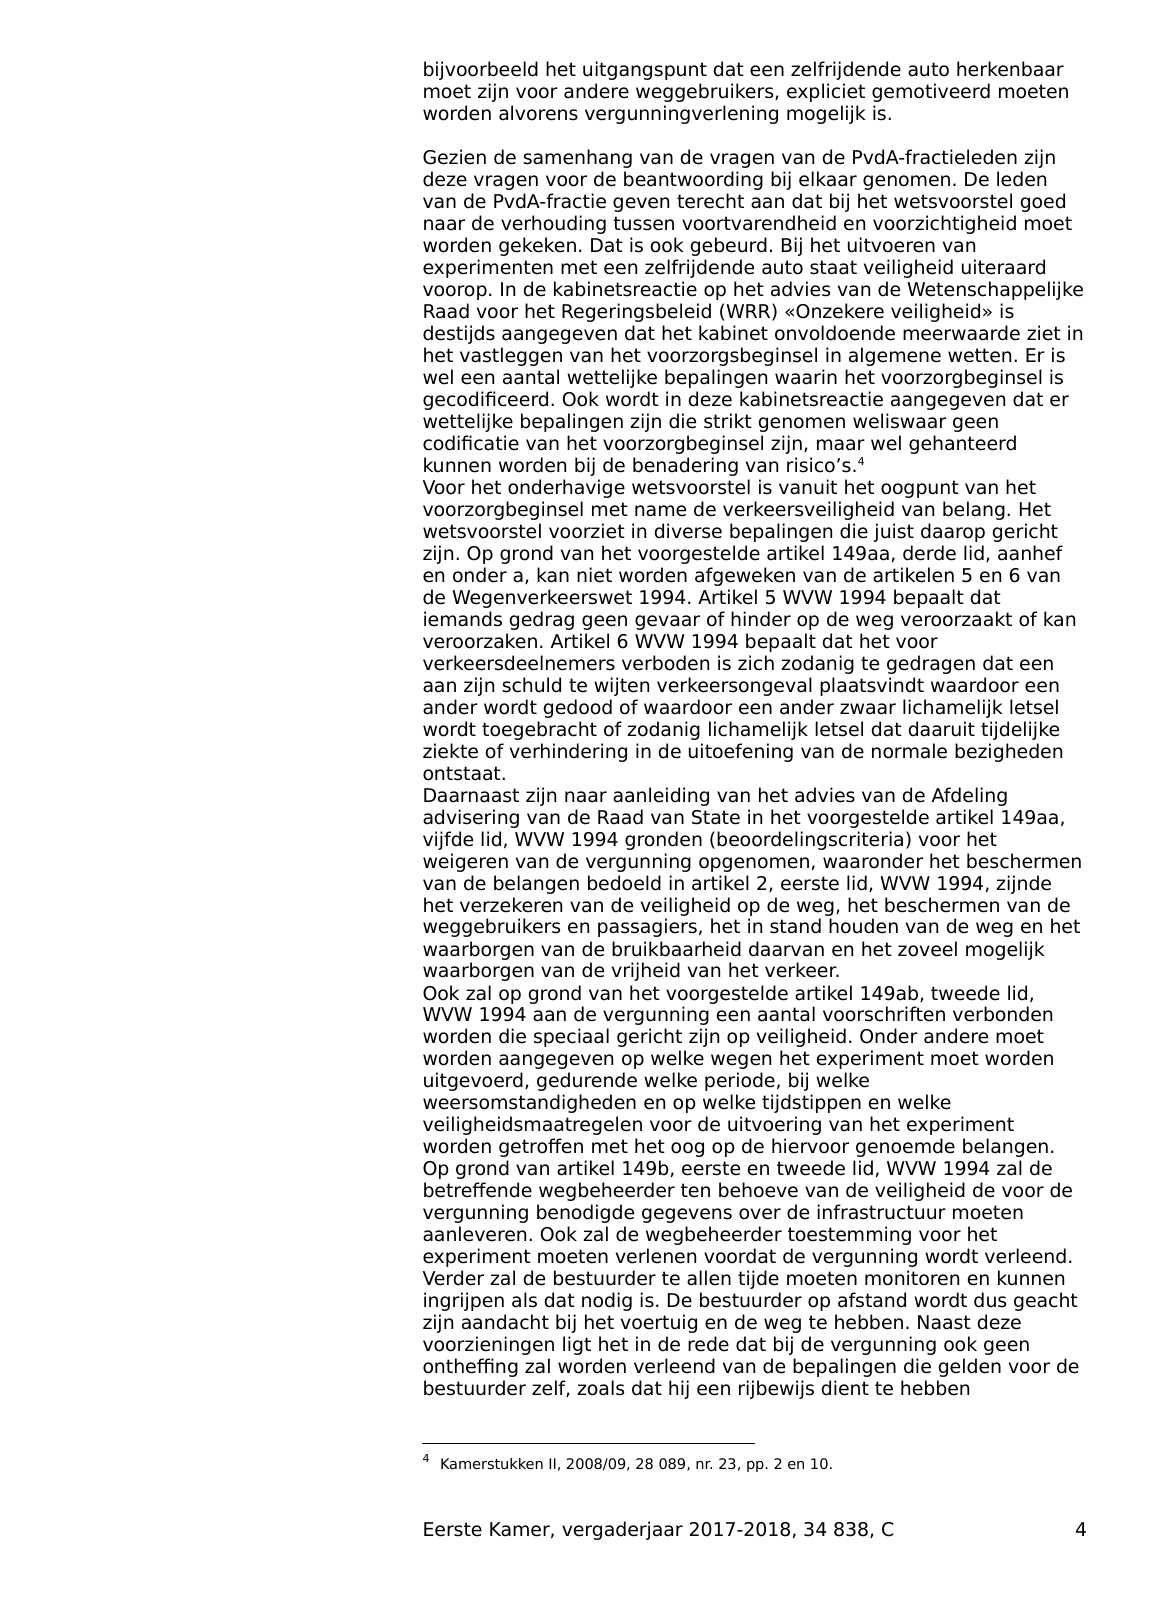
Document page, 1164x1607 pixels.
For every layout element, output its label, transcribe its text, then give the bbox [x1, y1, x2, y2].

text Voor het onderhavige wetsvoorstel is vanuit het oogpunt van het voorzorgbeginsel met name de verkeersveiligheid van belang. Het wetsvoorstel voorziet in diverse bepalingen die juist daarop gericht zijn. Op grond van het voorgestelde artikel 149aa, derde lid, aanhef en onder a, kan niet worden afgeweken van de artikelen 5 en 6 van de Wegenverkeerswet 1994. Artikel 5 WVW 1994 bepaalt dat iemands gedrag geen gevaar of hinder op de weg veroorzaakt of kan veroorzaken. Artikel 6 WVW 1994 bepaalt dat het voor verkeersdeelnemers verboden is zich zodanig te gedragen dat een aan zijn schuld te wijten verkeersongeval plaatsvindt waardoor een ander wordt gedood of waardoor een ander zwaar lichamelijk letsel wordt toegebracht of zodanig lichamelijk letsel dat daaruit tijdelijke ziekte of verhindering in de uitoefening van de normale bezigheden ontstaat. [422, 477, 1087, 784]
text Daarnaast zijn naar aanleiding van het advies van de Afdeling advisering van de Raad van State in het voorgestelde artikel 149aa, vijfde lid, WVW 1994 gronden (beoordelingscriteria) voor het weigeren van de vergunning opgenomen, waaronder het beschermen van de belangen bedoeld in artikel 2, eerste lid, WVW 1994, zijnde het verzekeren van de veiligheid op de weg, het beschermen van de weggebruikers en passagiers, het in stand houden van de weg en het waarborgen van de bruikbaarheid daarvan en het zoveel mogelijk waarborgen van de vrijheid van het verkeer. [422, 784, 1087, 982]
text bijvoorbeeld het uitgangspunt dat een zelfrijdende auto herkenbaar moet zijn voor andere weggebruikers, expliciet gemotiveerd moeten worden alvorens vergunningverlening mogelijk is. [422, 59, 1087, 125]
text Verder zal de bestuurder te allen tijde moeten monitoren en kunnen ingrijpen als dat nodig is. De bestuurder op afstand wordt dus geacht zijn aandacht bij het voertuig en de weg te hebben. Naast deze voorzieningen ligt het in de rede dat bij de vergunning ook geen ontheffing zal worden verleend van de bepalingen die gelden voor de bestuurder zelf, zoals dat hij een rijbewijs dient te hebben [422, 1268, 1087, 1400]
text Op grond van artikel 149b, eerste en tweede lid, WVW 1994 zal de betreffende wegbeheerder ten behoeve van de veiligheid de voor de vergunning benodigde gegevens over de infrastructuur moeten aanleveren. Ook zal de wegbeheerder toestemming voor het experiment moeten verlenen voordat de vergunning wordt verleend. [422, 1158, 1087, 1268]
text Kamerstukken II, 2008/09, 28 089, nr. 23, pp. 2 en 10. [422, 1452, 1087, 1474]
text Gezien de samenhang van de vragen van de PvdA-fractieleden zijn deze vragen voor de beantwoording bij elkaar genomen. De leden van de PvdA-fractie geven terecht aan dat bij het wetsvoorstel goed naar de verhouding tussen voortvarendheid en voorzichtigheid moet worden gekeken. Dat is ook gebeurd. Bij het uitvoeren van experimenten met een zelfrijdende auto staat veiligheid uiteraard voorop. In de kabinetsreactie op het advies van de Wetenschappelijke Raad voor het Regeringsbeleid (WRR) «Onzekere veiligheid» is destijds aangegeven dat het kabinet onvoldoende meerwaarde ziet in het vastleggen van het voorzorgsbeginsel in algemene wetten. Er is wel een aantal wettelijke bepalingen waarin het voorzorgbeginsel is gecodificeerd. Ook wordt in deze kabinetsreactie aangegeven dat er wettelijke bepalingen zijn die strikt genomen weliswaar geen codificatie van het voorzorgbeginsel zijn, maar wel gehanteerd kunnen worden bij de benadering van risico’s. [422, 147, 1087, 477]
text Ook zal op grond van het voorgestelde artikel 149ab, tweede lid, WVW 1994 aan de vergunning een aantal voorschriften verbonden worden die speciaal gericht zijn op veiligheid. Onder andere moet worden aangegeven op welke wegen het experiment moet worden uitgevoerd, gedurende welke periode, bij welke weersomstandigheden en op welke tijdstippen en welke veiligheidsmaatregelen voor de uitvoering van het experiment worden getroffen met het oog op de hiervoor genoemde belangen. [422, 982, 1087, 1158]
